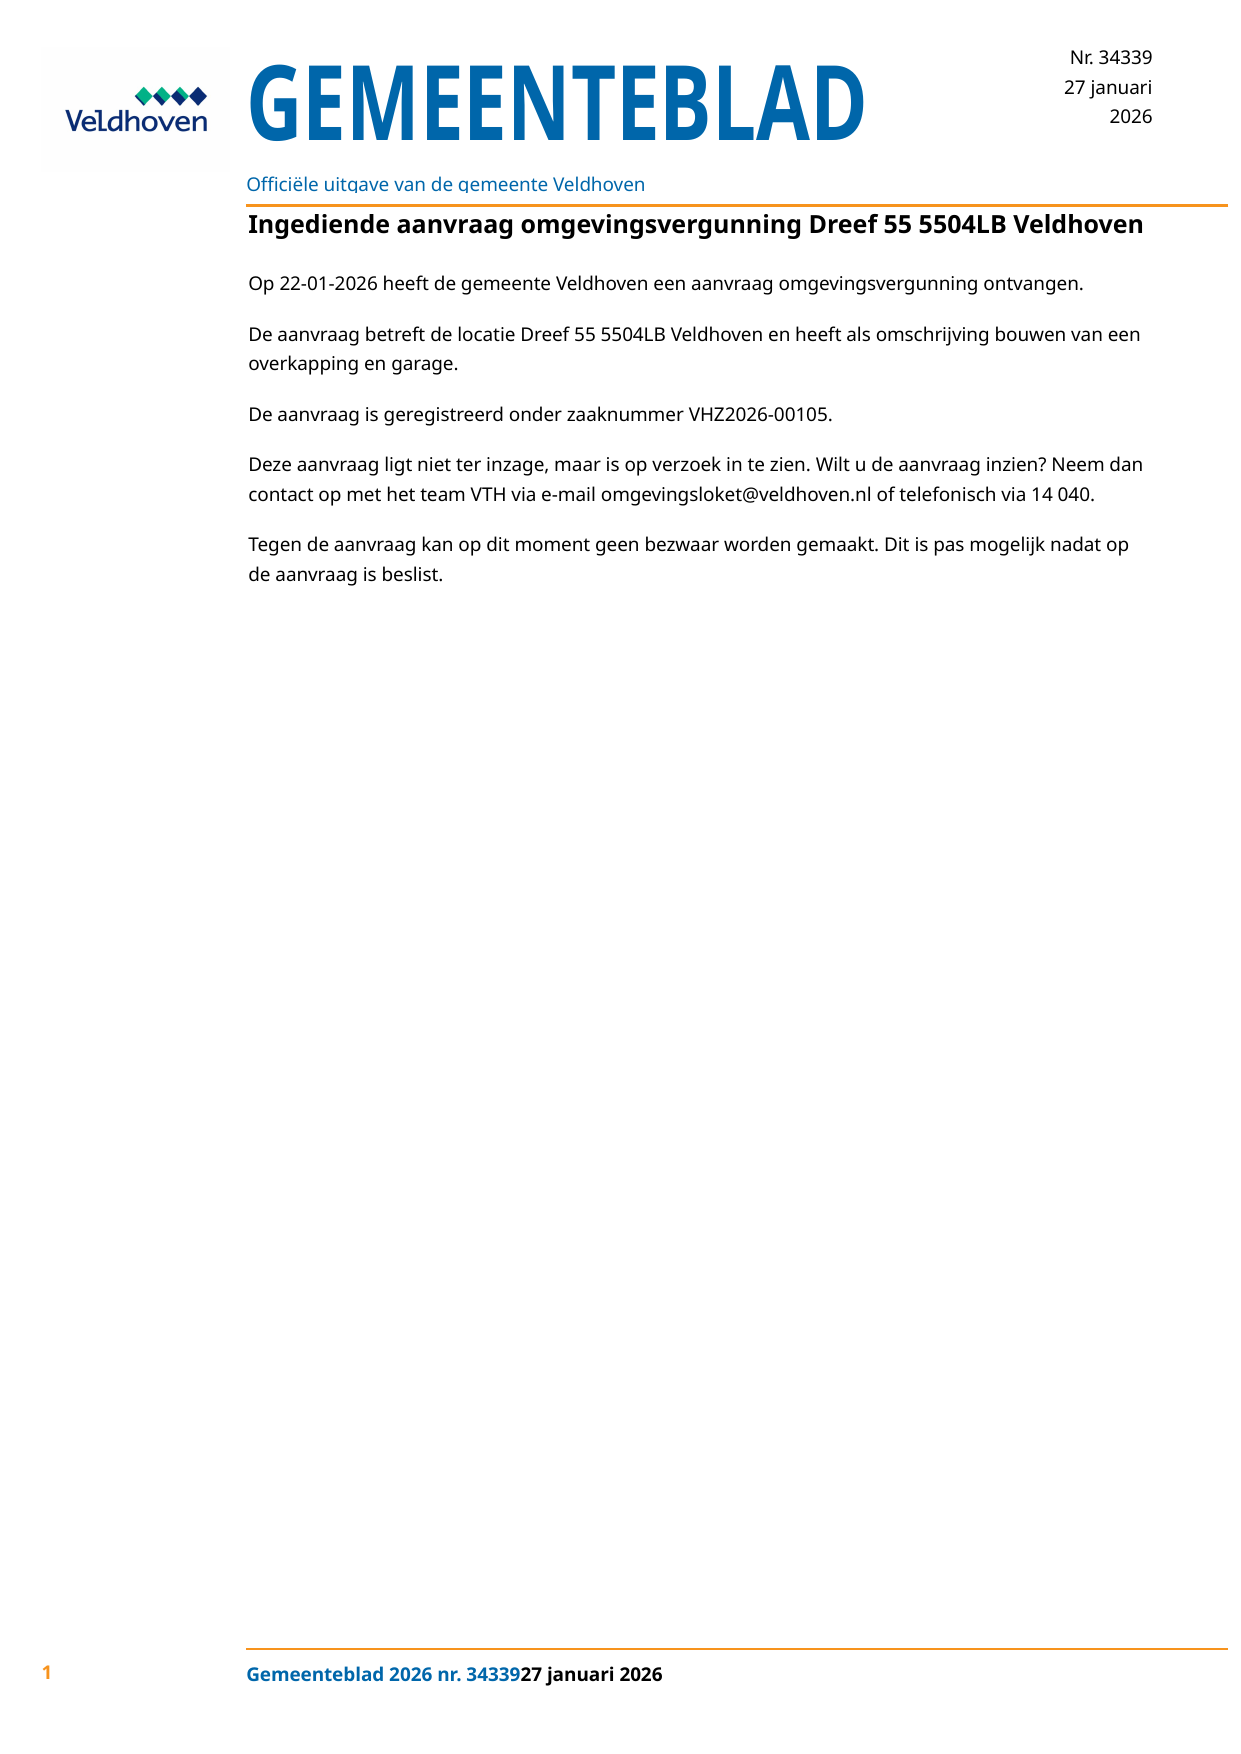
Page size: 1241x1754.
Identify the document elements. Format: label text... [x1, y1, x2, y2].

text Op 22-01-2026 heeft de gemeente Veldhoven een aanvraag omgevingsvergunning ontvangen. [248, 270, 1152, 296]
text Tegen de aanvraag kan op dit moment geen bezwaar worden gemaakt. Dit is pas mogelijk nadat op de aanvraag is beslist. [248, 531, 1152, 586]
text Ingediende aanvraag omgevingsvergunning Dreef 55 5504LB Veldhoven [248, 207, 1152, 241]
text De aanvraag is geregistreerd onder zaaknummer VHZ2026-00105. [248, 401, 1152, 426]
text Deze aanvraag ligt niet ter inzage, maar is op verzoek in te zien. Wilt u de aanvraag inzien? Neem dan contact op met het team VTH via e-mail omgevingsloket@veldhoven.nl of telefonisch via 14 040. [248, 451, 1152, 506]
picture [41, 47, 231, 172]
text De aanvraag betreft de locatie Dreef 55 5504LB Veldhoven en heeft als omschrijving bouwen van een overkapping en garage. [248, 321, 1152, 376]
